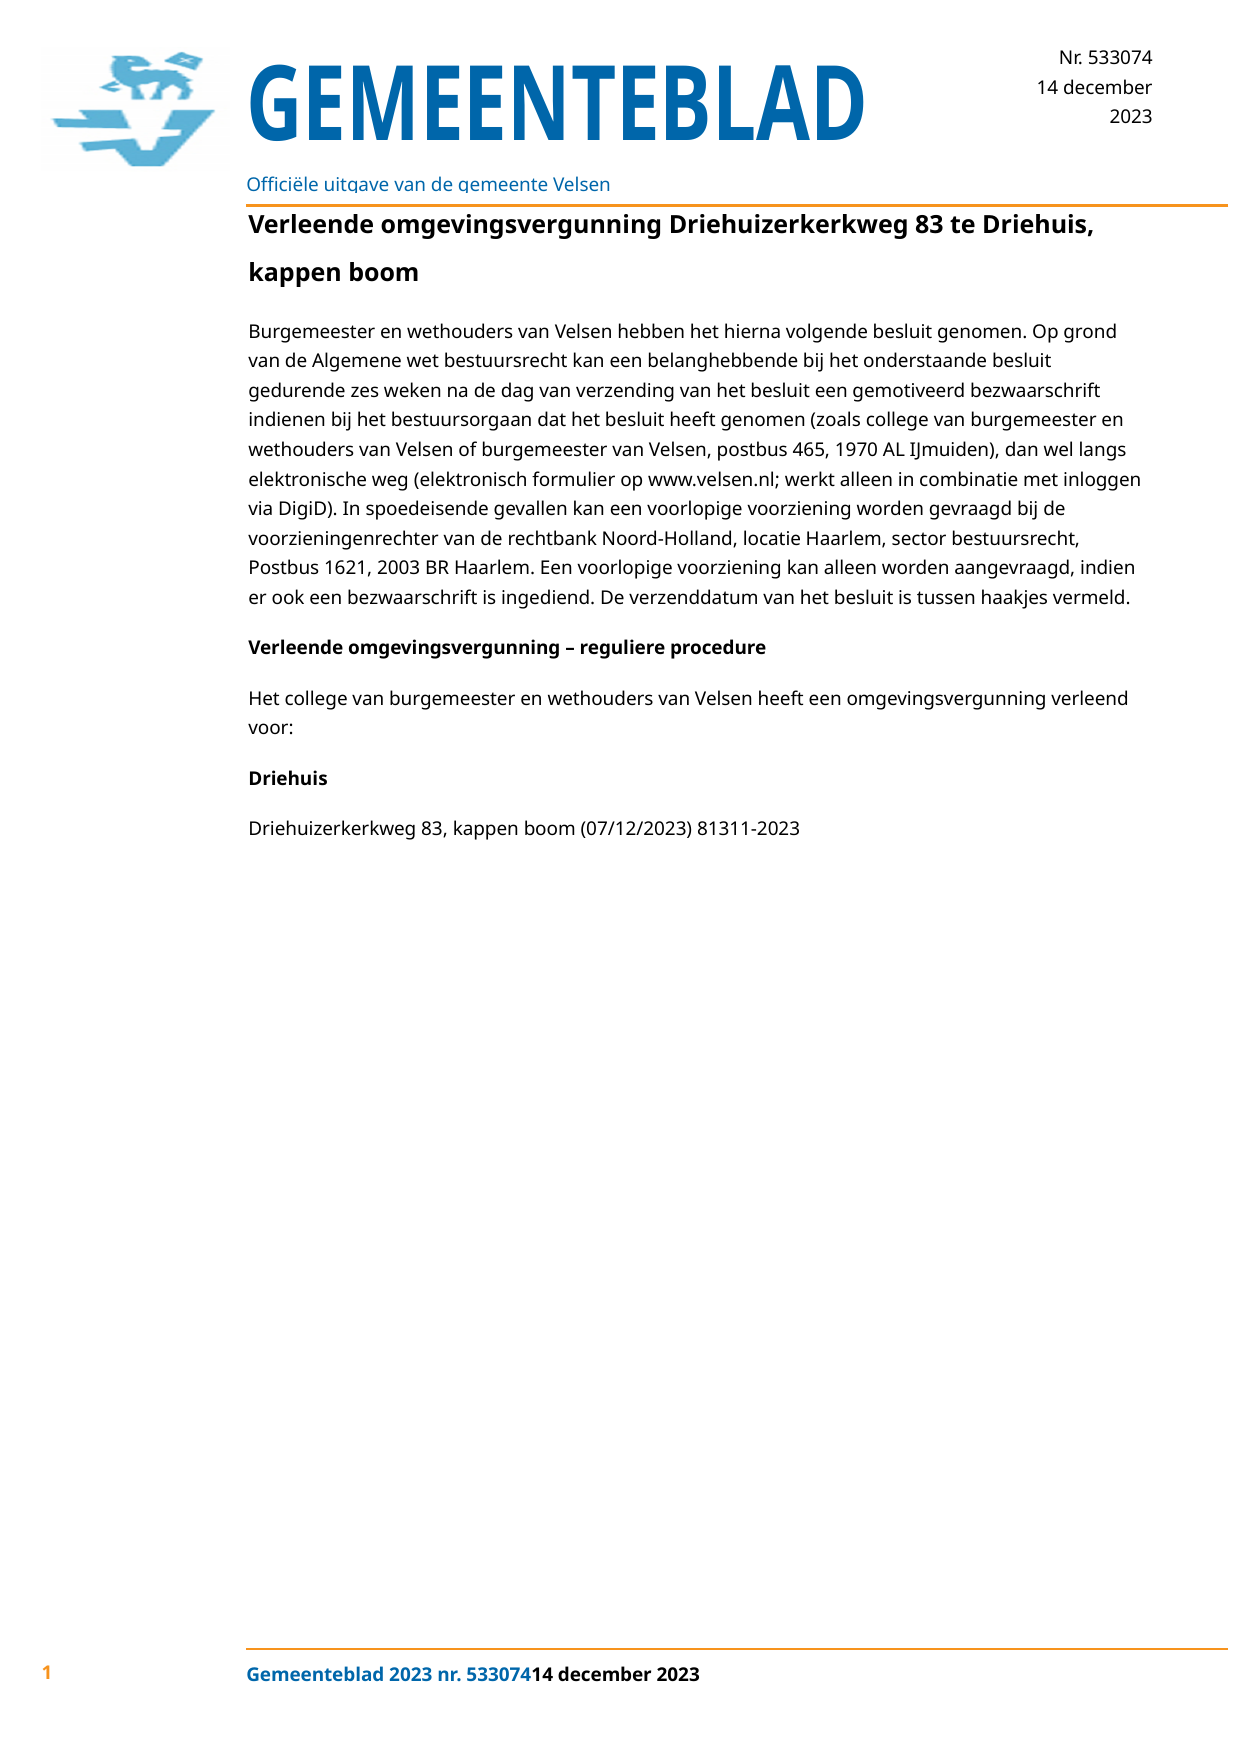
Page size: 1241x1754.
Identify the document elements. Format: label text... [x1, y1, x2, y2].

picture [41, 47, 231, 172]
text Driehuizerkerkweg 83, kappen boom (07/12/2023) 81311-2023 [248, 815, 1152, 841]
text Verleende omgevingsvergunning – reguliere procedure [248, 634, 1152, 660]
text Het college van burgemeester en wethouders van Velsen heeft een omgevingsvergunning verleend voor: [248, 685, 1152, 740]
text Burgemeester en wethouders van Velsen hebben het hierna volgende besluit genomen. Op grond van de Algemene wet bestuursrecht kan een belanghebbende bij het onderstaande besluit gedurende zes weken na de dag van verzending van het besluit een gemotiveerd bezwaarschrift indienen bij het bestuursorgaan dat het besluit heeft genomen (zoals college van burgemeester en wethouders van Velsen of burgemeester van Velsen, postbus 465, 1970 AL IJmuiden), dan wel langs elektronische weg (elektronisch formulier op www.velsen.nl; werkt alleen in combinatie met inloggen via DigiD). In spoedeisende gevallen kan een voorlopige voorziening worden gevraagd bij de voorzieningenrechter van de rechtbank Noord-Holland, locatie Haarlem, sector bestuursrecht, Postbus 1621, 2003 BR Haarlem. Een voorlopige voorziening kan alleen worden aangevraagd, indien er ook een bezwaarschrift is ingediend. De verzenddatum van het besluit is tussen haakjes vermeld. [248, 318, 1152, 610]
text Driehuis [248, 765, 1152, 791]
text Verleende omgevingsvergunning Driehuizerkerkweg 83 te Driehuis, kappen boom [248, 207, 1152, 288]
